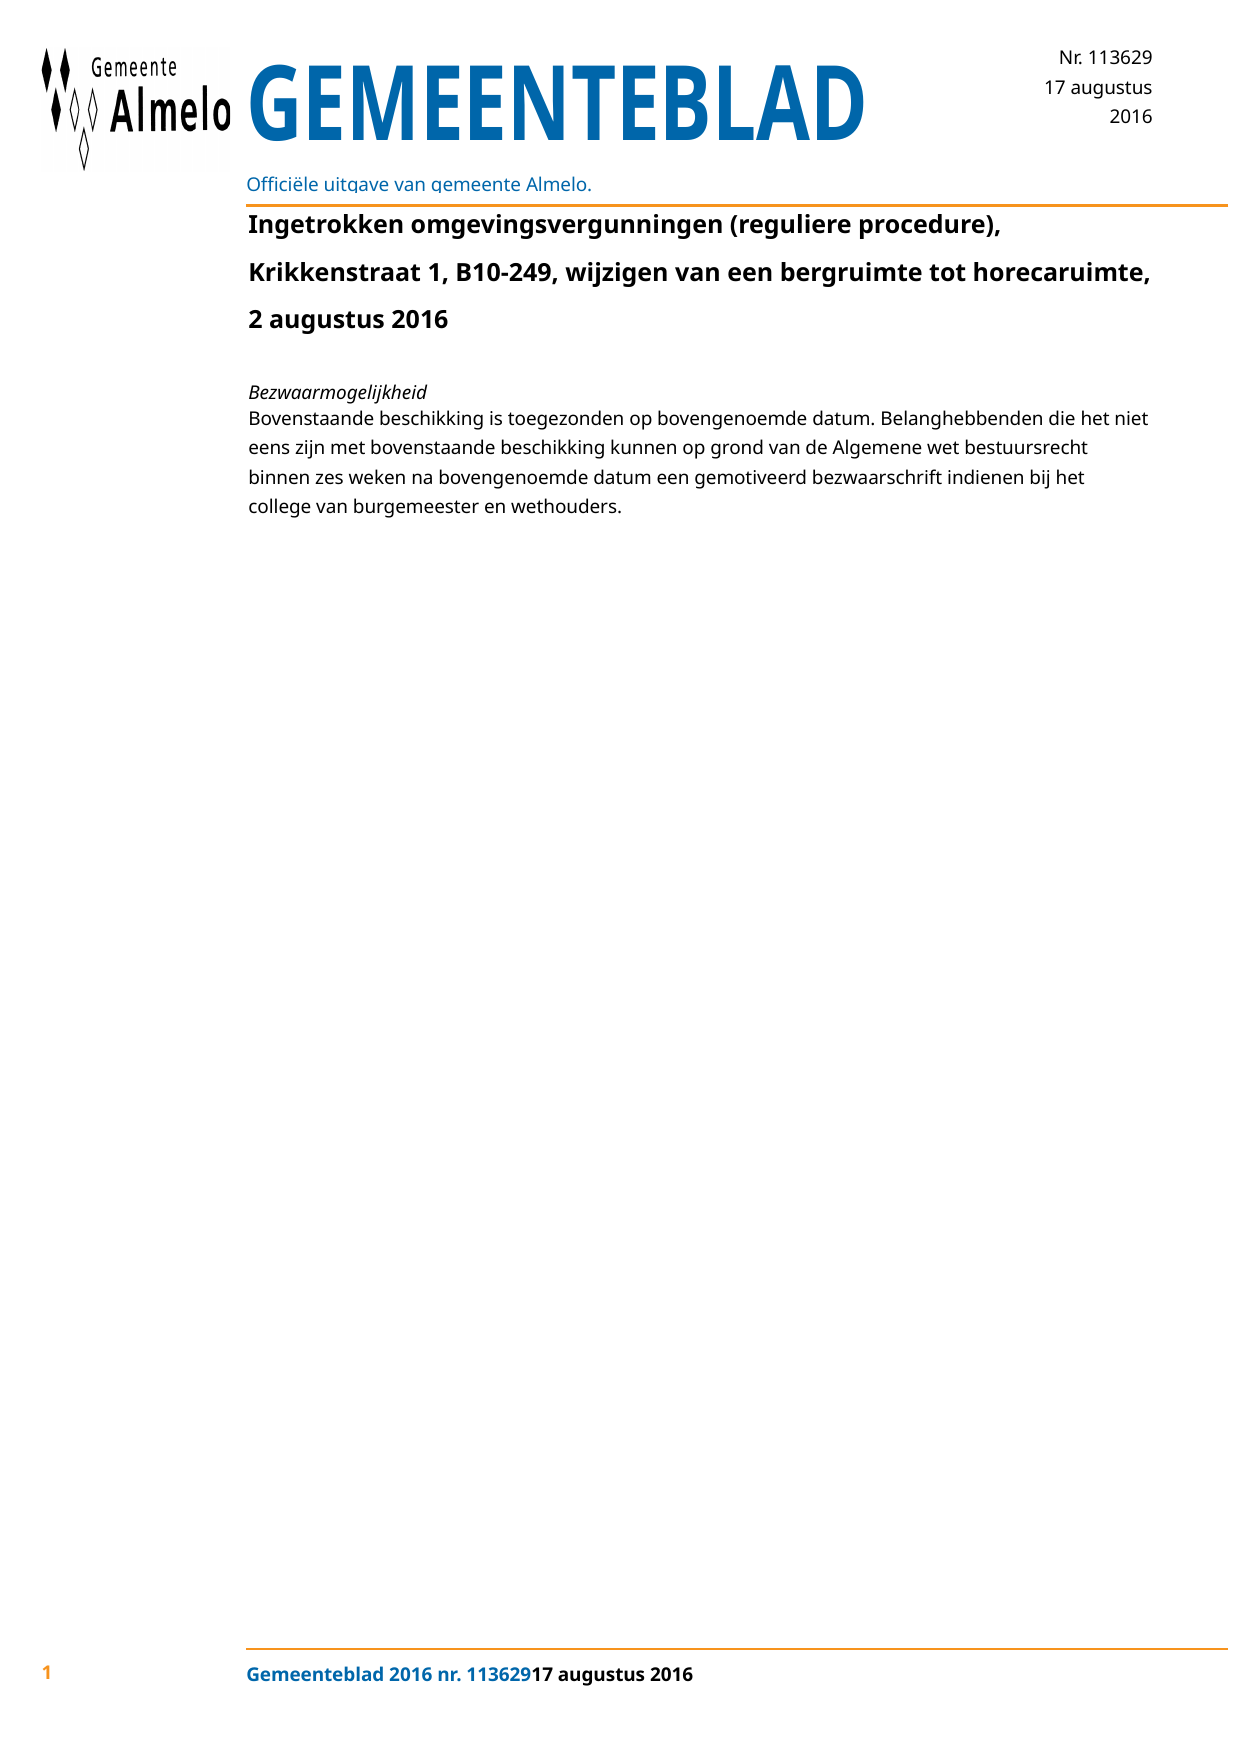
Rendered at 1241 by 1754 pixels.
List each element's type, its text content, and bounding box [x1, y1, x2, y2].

text Bovenstaande beschikking is toegezonden op bovengenoemde datum. Belanghebbenden die het niet eens zijn met bovenstaande beschikking kunnen op grond van de Algemene wet bestuursrecht binnen zes weken na bovengenoemde datum een gemotiveerd bezwaarschrift indienen bij het college van burgemeester en wethouders. [248, 405, 1152, 519]
picture [41, 47, 231, 172]
text Ingetrokken omgevingsvergunningen (reguliere procedure), Krikkenstraat 1, B10-249, wijzigen van een bergruimte tot horecaruimte, 2 augustus 2016 [248, 207, 1152, 336]
text Bezwaarmogelijkheid [248, 379, 1152, 405]
